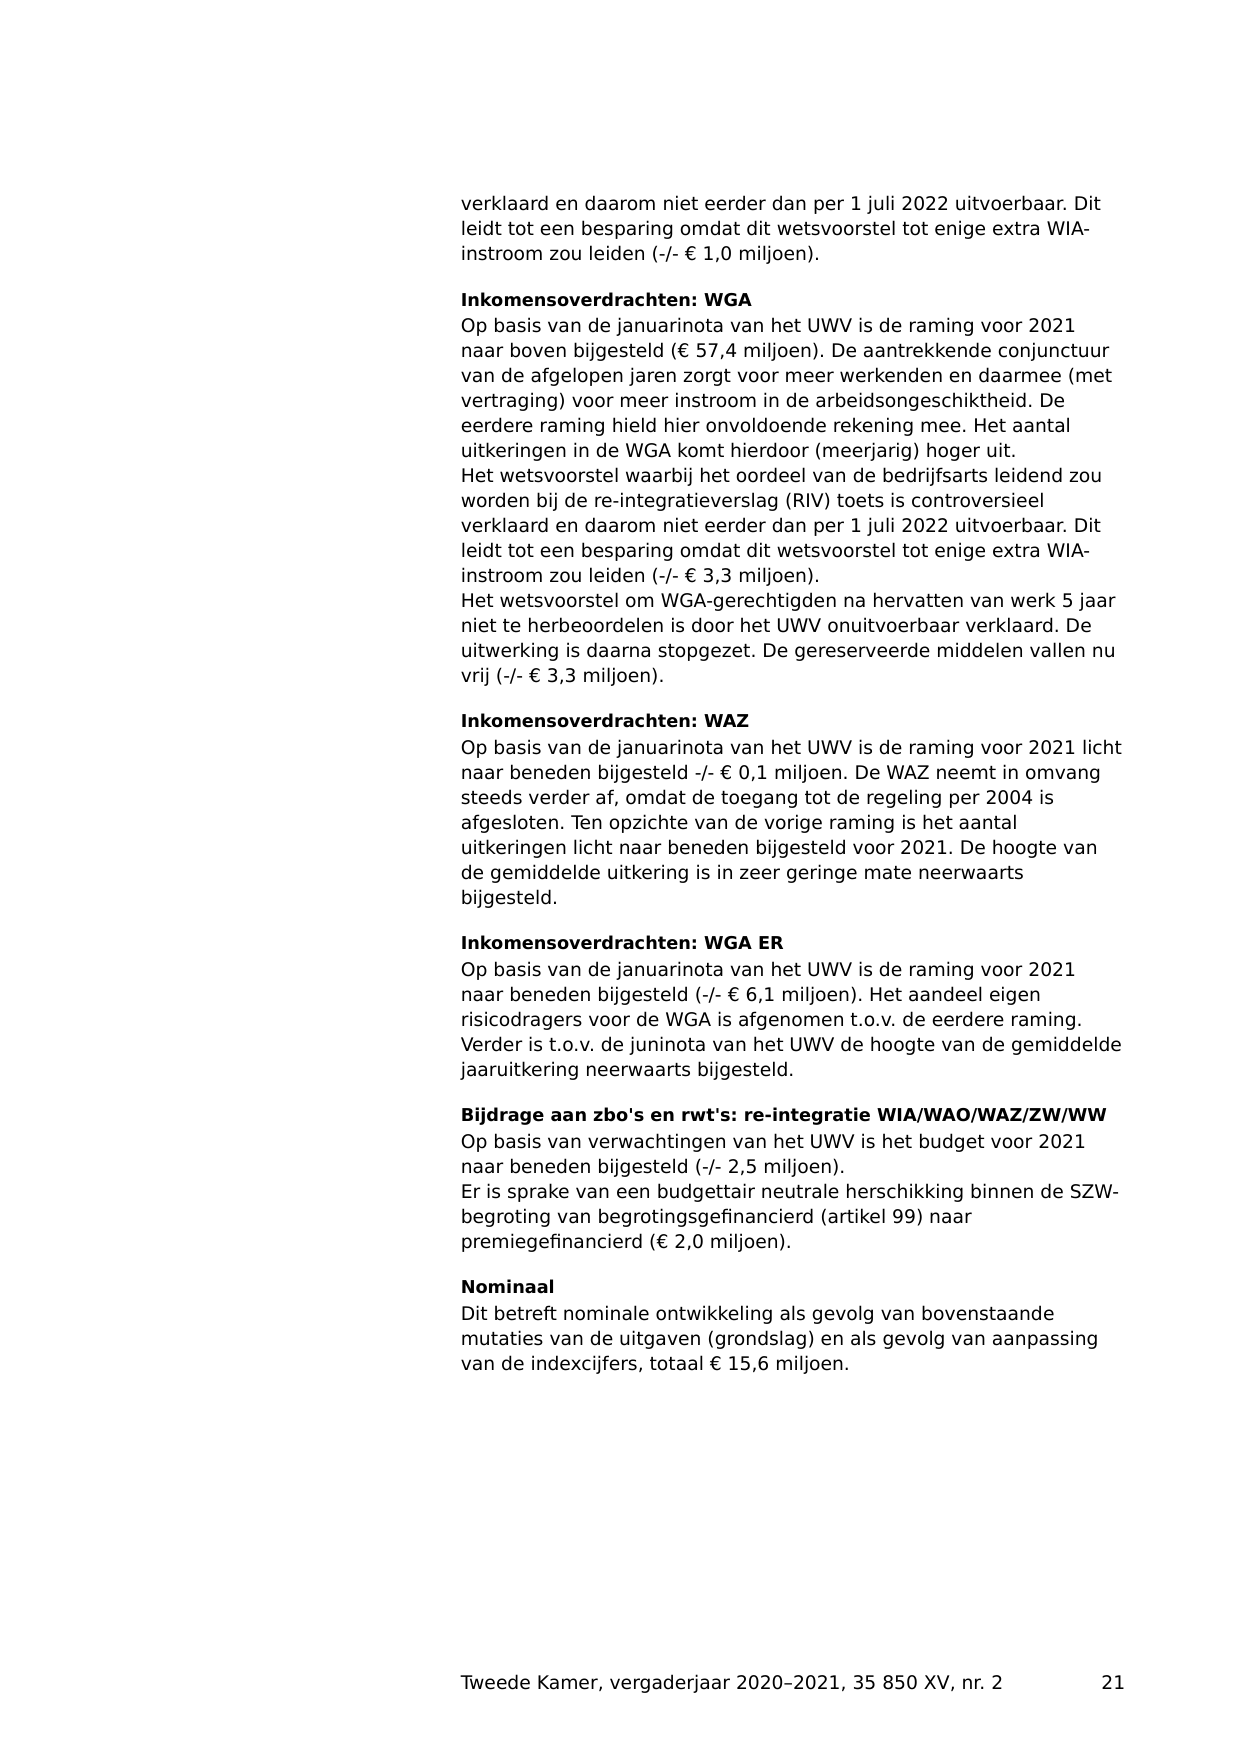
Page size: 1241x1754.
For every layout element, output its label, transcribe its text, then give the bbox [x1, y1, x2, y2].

list Dit betreft nominale ontwikkeling als gevolg van bovenstaande mutaties van de uitgaven (grondslag) en als gevolg van aanpassing van de indexcijfers, totaal € 15,6 miljoen. [461, 1300, 1125, 1375]
text Het wetsvoorstel waarbij het oordeel van de bedrijfsarts leidend zou worden bij de re-integratieverslag (RIV) toets is controversieel verklaard en daarom niet eerder dan per 1 juli 2022 uitvoerbaar. Dit leidt tot een besparing omdat dit wetsvoorstel tot enige extra WIA-instroom zou leiden (-/- € 3,3 miljoen). [461, 463, 1125, 588]
text Er is sprake van een budgettair neutrale herschikking binnen de SZW-begroting van begrotingsgefinancierd (artikel 99) naar premiegefinancierd (€ 2,0 miljoen). [461, 1178, 1125, 1253]
list Op basis van verwachtingen van het UWV is het budget voor 2021 naar beneden bijgesteld (-/- 2,5 miljoen). [461, 1128, 1125, 1178]
text Bijdrage aan zbo's en rwt's: re-integratie WIA/WAO/WAZ/ZW/WW [461, 1103, 1125, 1126]
list Op basis van de januarinota van het UWV is de raming voor 2021 licht naar beneden bijgesteld -/- € 0,1 miljoen. De WAZ neemt in omvang steeds verder af, omdat de toegang tot de regeling per 2004 is afgesloten. Ten opzichte van de vorige raming is het aantal uitkeringen licht naar beneden bijgesteld voor 2021. De hoogte van de gemiddelde uitkering is in zeer geringe mate neerwaarts bijgesteld. [461, 734, 1125, 909]
list Op basis van de januarinota van het UWV is de raming voor 2021 naar beneden bijgesteld (-/- € 6,1 miljoen). Het aandeel eigen risicodragers voor de WGA is afgenomen t.o.v. de eerdere raming. Verder is t.o.v. de juninota van het UWV de hoogte van de gemiddelde jaaruitkering neerwaarts bijgesteld. [461, 956, 1125, 1081]
text verklaard en daarom niet eerder dan per 1 juli 2022 uitvoerbaar. Dit leidt tot een besparing omdat dit wetsvoorstel tot enige extra WIA-instroom zou leiden (-/- € 1,0 miljoen). [461, 191, 1125, 266]
text Inkomensoverdrachten: WAZ [461, 709, 1125, 732]
text Nominaal [461, 1275, 1125, 1298]
text Het wetsvoorstel om WGA-gerechtigden na hervatten van werk 5 jaar niet te herbeoordelen is door het UWV onuitvoerbaar verklaard. De uitwerking is daarna stopgezet. De gereserveerde middelen vallen nu vrij (-/- € 3,3 miljoen). [461, 588, 1125, 688]
list Op basis van de januarinota van het UWV is de raming voor 2021 naar boven bijgesteld (€ 57,4 miljoen). De aantrekkende conjunctuur van de afgelopen jaren zorgt voor meer werkenden en daarmee (met vertraging) voor meer instroom in de arbeidsongeschiktheid. De eerdere raming hield hier onvoldoende rekening mee. Het aantal uitkeringen in de WGA komt hierdoor (meerjarig) hoger uit. [461, 313, 1125, 463]
text Inkomensoverdrachten: WGA [461, 288, 1125, 311]
text Inkomensoverdrachten: WGA ER [461, 931, 1125, 954]
